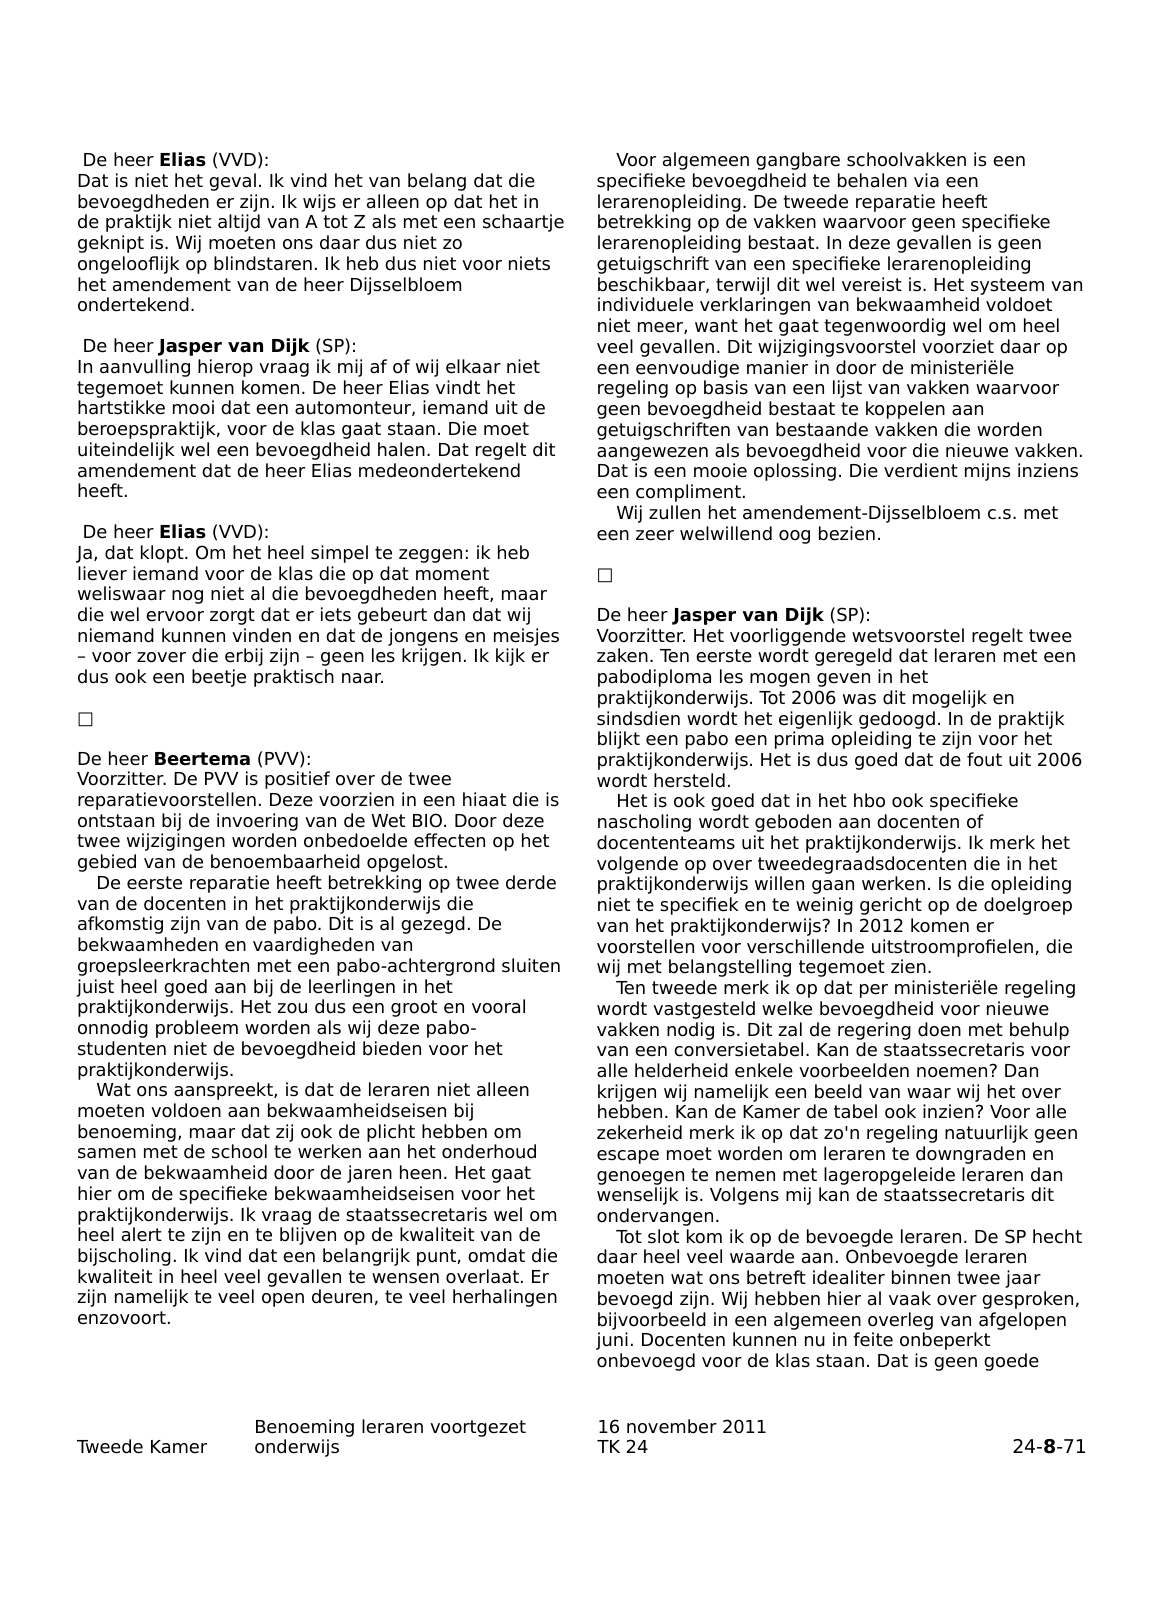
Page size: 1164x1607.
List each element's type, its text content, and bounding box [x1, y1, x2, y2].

text Voor algemeen gangbare schoolvakken is een specifieke bevoegdheid te behalen via een lerarenopleiding. De tweede reparatie heeft betrekking op de vakken waarvoor geen specifieke lerarenopleiding bestaat. In deze gevallen is geen getuigschrift van een specifieke lerarenopleiding beschikbaar, terwijl dit wel vereist is. Het systeem van individuele verklaringen van bekwaamheid voldoet niet meer, want het gaat tegenwoordig wel om heel veel gevallen. Dit wijzigingsvoorstel voorziet daar op een eenvoudige manier in door de ministeriële regeling op basis van een lijst van vakken waarvoor geen bevoegdheid bestaat te koppelen aan getuigschriften van bestaande vakken die worden aangewezen als bevoegdheid voor die nieuwe vakken. Dat is een mooie oplossing. Die verdient mijns inziens een compliment. [596, 150, 1087, 503]
text In aanvulling hierop vraag ik mij af of wij elkaar niet tegemoet kunnen komen. De heer Elias vindt het hartstikke mooi dat een automonteur, iemand uit de beroepspraktijk, voor de klas gaat staan. Die moet uiteindelijk wel een bevoegdheid halen. Dat regelt dit amendement dat de heer Elias medeondertekend heeft. [77, 357, 567, 502]
text De heer Elias (VVD): [77, 150, 567, 171]
text De eerste reparatie heeft betrekking op twee derde van de docenten in het praktijkonderwijs die afkomstig zijn van de pabo. Dit is al gezegd. De bekwaamheden en vaardigheden van groepsleerkrachten met een pabo-achtergrond sluiten juist heel goed aan bij de leerlingen in het praktijkonderwijs. Het zou dus een groot en vooral onnodig probleem worden als wij deze pabo-studenten niet de bevoegdheid bieden voor het praktijkonderwijs. [77, 873, 567, 1080]
text De heer Jasper van Dijk (SP): [596, 605, 1087, 626]
text De heer Elias (VVD): [77, 522, 567, 543]
text Wat ons aanspreekt, is dat de leraren niet alleen moeten voldoen aan bekwaamheidseisen bij benoeming, maar dat zij ook de plicht hebben om samen met de school te werken aan het onderhoud van de bekwaamheid door de jaren heen. Het gaat hier om de specifieke bekwaamheidseisen voor het praktijkonderwijs. Ik vraag de staatssecretaris wel om heel alert te zijn en te blijven op de kwaliteit van de bijscholing. Ik vind dat een belangrijk punt, omdat die kwaliteit in heel veel gevallen te wensen overlaat. Er zijn namelijk te veel open deuren, te veel herhalingen enzovoort. [77, 1080, 567, 1329]
text De heer Beertema (PVV): [77, 748, 567, 769]
text Wij zullen het amendement-Dijsselbloem c.s. met een zeer welwillend oog bezien. [596, 503, 1087, 544]
text □ [596, 564, 1087, 585]
text Dat is niet het geval. Ik vind het van belang dat die bevoegdheden er zijn. Ik wijs er alleen op dat het in de praktijk niet altijd van A tot Z als met een schaartje geknipt is. Wij moeten ons daar dus niet zo ongelooflijk op blindstaren. Ik heb dus niet voor niets het amendement van de heer Dijsselbloem ondertekend. [77, 171, 567, 316]
text Tot slot kom ik op de bevoegde leraren. De SP hecht daar heel veel waarde aan. Onbevoegde leraren moeten wat ons betreft idealiter binnen twee jaar bevoegd zijn. Wij hebben hier al vaak over gesproken, bijvoorbeeld in een algemeen overleg van afgelopen juni. Docenten kunnen nu in feite onbeperkt onbevoegd voor de klas staan. Dat is geen goede [596, 1227, 1087, 1372]
text Voorzitter. De PVV is positief over de twee reparatievoorstellen. Deze voorzien in een hiaat die is ontstaan bij de invoering van de Wet BIO. Door deze twee wijzigingen worden onbedoelde effecten op het gebied van de benoembaarheid opgelost. [77, 769, 567, 873]
text Het is ook goed dat in het hbo ook specifieke nascholing wordt geboden aan docenten of docententeams uit het praktijkonderwijs. Ik merk het volgende op over tweedegraadsdocenten die in het praktijkonderwijs willen gaan werken. Is die opleiding niet te specifiek en te weinig gericht op de doelgroep van het praktijkonderwijs? In 2012 komen er voorstellen voor verschillende uitstroomprofielen, die wij met belangstelling tegemoet zien. [596, 791, 1087, 978]
text □ [77, 708, 567, 728]
text Voorzitter. Het voorliggende wetsvoorstel regelt twee zaken. Ten eerste wordt geregeld dat leraren met een pabodiploma les mogen geven in het praktijkonderwijs. Tot 2006 was dit mogelijk en sindsdien wordt het eigenlijk gedoogd. In de praktijk blijkt een pabo een prima opleiding te zijn voor het praktijkonderwijs. Het is dus goed dat de fout uit 2006 wordt hersteld. [596, 626, 1087, 791]
text Ten tweede merk ik op dat per ministeriële regeling wordt vastgesteld welke bevoegdheid voor nieuwe vakken nodig is. Dit zal de regering doen met behulp van een conversietabel. Kan de staatssecretaris voor alle helderheid enkele voorbeelden noemen? Dan krijgen wij namelijk een beeld van waar wij het over hebben. Kan de Kamer de tabel ook inzien? Voor alle zekerheid merk ik op dat zo'n regeling natuurlijk geen escape moet worden om leraren te downgraden en genoegen te nemen met lageropgeleide leraren dan wenselijk is. Volgens mij kan de staatssecretaris dit ondervangen. [596, 978, 1087, 1227]
text De heer Jasper van Dijk (SP): [77, 336, 567, 357]
text Ja, dat klopt. Om het heel simpel te zeggen: ik heb liever iemand voor de klas die op dat moment weliswaar nog niet al die bevoegdheden heeft, maar die wel ervoor zorgt dat er iets gebeurt dan dat wij niemand kunnen vinden en dat de jongens en meisjes – voor zover die erbij zijn – geen les krijgen. Ik kijk er dus ook een beetje praktisch naar. [77, 543, 567, 688]
